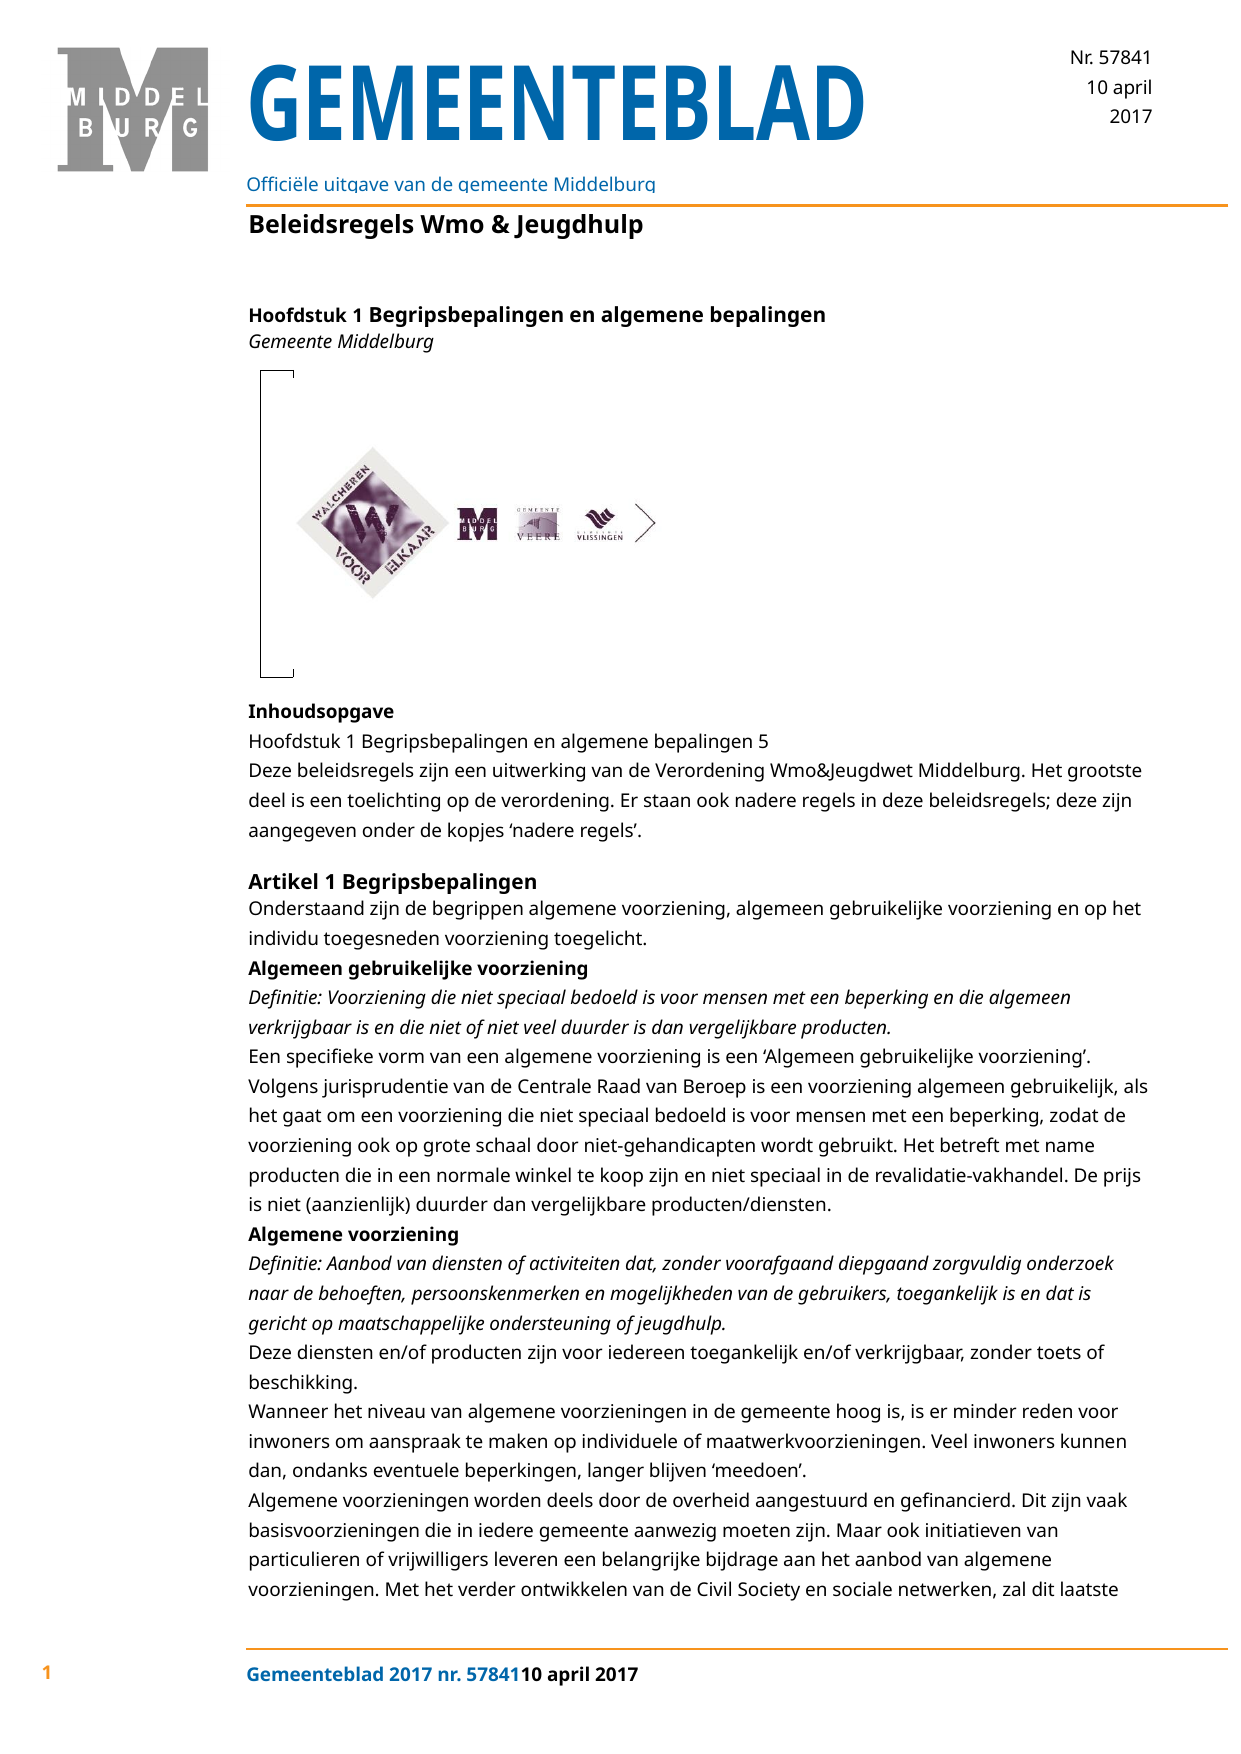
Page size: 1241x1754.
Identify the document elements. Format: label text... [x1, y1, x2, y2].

text Algemene voorzieningen worden deels door de overheid aangestuurd en gefinancierd. Dit zijn vaak basisvoorzieningen die in iedere gemeente aanwezig moeten zijn. Maar ook initiatieven van particulieren of vrijwilligers leveren een belangrijke bijdrage aan het aanbod van algemene voorzieningen. Met het verder ontwikkelen van de Civil Society en sociale netwerken, zal dit laatste [248, 1487, 1152, 1602]
text Wanneer het niveau van algemene voorzieningen in de gemeente hoog is, is er minder reden voor inwoners om aanspraak te maken op individuele of maatwerkvoorzieningen. Veel inwoners kunnen dan, ondanks eventuele beperkingen, langer blijven ‘meedoen’. [248, 1398, 1152, 1483]
text Een specifieke vorm van een algemene voorziening is een ‘Algemeen gebruikelijke voorziening’. [248, 1043, 1152, 1069]
text Beleidsregels Wmo & Jeugdhulp [248, 207, 1152, 241]
text Algemeen gebruikelijke voorziening [248, 955, 1152, 981]
picture [268, 378, 683, 669]
picture [41, 47, 231, 172]
text Hoofdstuk 1 Begripsbepalingen en algemene bepalingen [248, 300, 1152, 328]
text Gemeente Middelburg [248, 328, 1152, 354]
text Onderstaand zijn de begrippen algemene voorziening, algemeen gebruikelijke voorziening en op het individu toegesneden voorziening toegelicht. [248, 896, 1152, 951]
text Volgens jurisprudentie van de Centrale Raad van Beroep is een voorziening algemeen gebruikelijk, als het gaat om een voorziening die niet speciaal bedoeld is voor mensen met een beperking, zodat de voorziening ook op grote schaal door niet-gehandicapten wordt gebruikt. Het betreft met name producten die in een normale winkel te koop zijn en niet speciaal in de revalidatie-vakhandel. De prijs is niet (aanzienlijk) duurder dan vergelijkbare producten/diensten. [248, 1073, 1152, 1217]
text Inhoudsopgave [248, 698, 1152, 724]
text Hoofdstuk 1 Begripsbepalingen en algemene bepalingen 5 [248, 728, 1152, 754]
text Algemene voorziening [248, 1221, 1152, 1247]
text Artikel 1 Begripsbepalingen [248, 867, 1152, 896]
text Deze diensten en/of producten zijn voor iedereen toegankelijk en/of verkrijgbaar, zonder toets of beschikking. [248, 1339, 1152, 1395]
text Deze beleidsregels zijn een uitwerking van de Verordening Wmo&Jeugdwet Middelburg. Het grootste deel is een toelichting op de verordening. Er staan ook nadere regels in deze beleidsregels; deze zijn aangegeven onder de kopjes ‘nadere regels’. [248, 758, 1152, 842]
text Definitie: Aanbod van diensten of activiteiten dat, zonder voorafgaand diepgaand zorgvuldig onderzoek naar de behoeften, persoonskenmerken en mogelijkheden van de gebruikers, toegankelijk is en dat is gericht op maatschappelijke ondersteuning of jeugdhulp. [248, 1251, 1152, 1336]
text Definitie: Voorziening die niet speciaal bedoeld is voor mensen met een beperking en die algemeen verkrijgbaar is en die niet of niet veel duurder is dan vergelijkbare producten. [248, 984, 1152, 1040]
